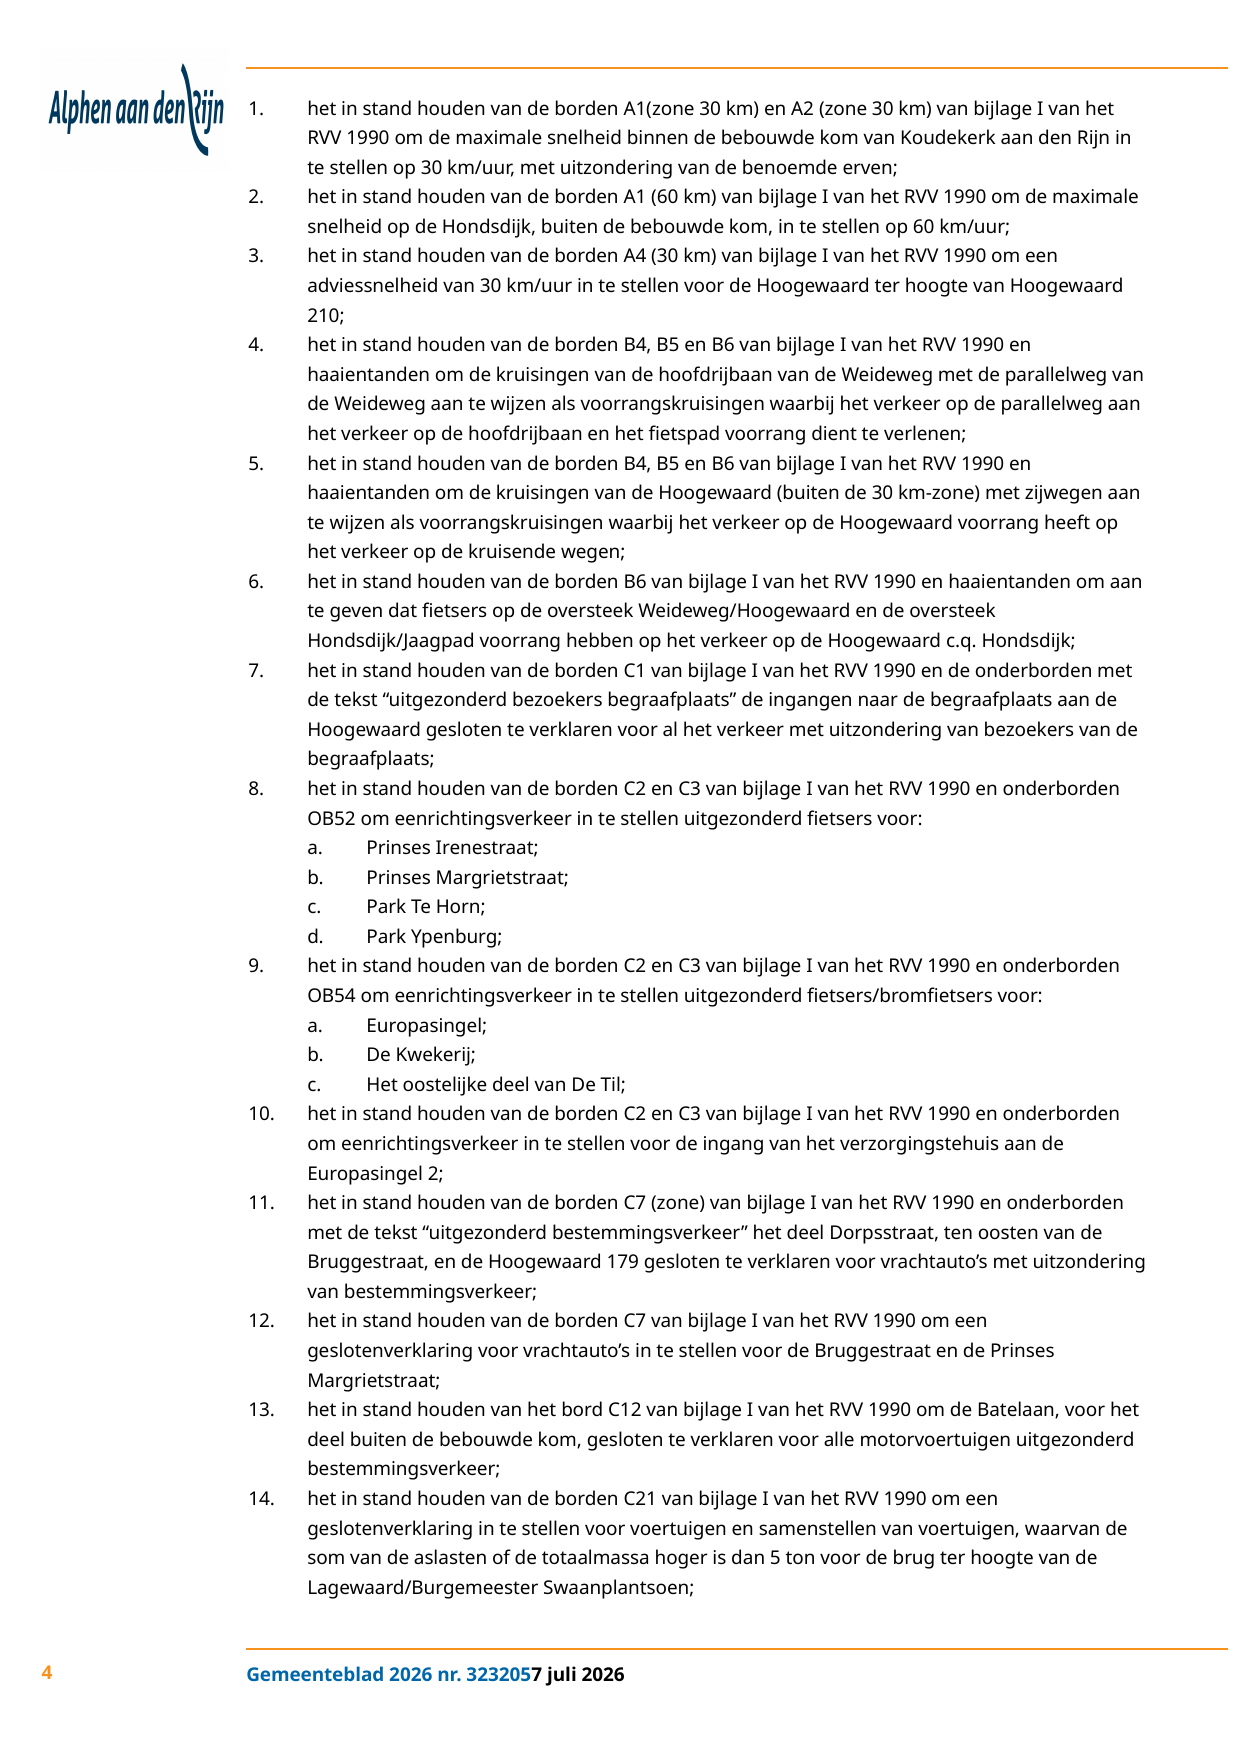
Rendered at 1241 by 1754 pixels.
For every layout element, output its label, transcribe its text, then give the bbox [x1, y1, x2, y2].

list het in stand houden van de borden C2 en C3 van bijlage I van het RVV 1990 en onderborden OB52 om eenrichtingsverkeer in te stellen uitgezonderd fietsers voor: [248, 775, 1152, 831]
list Prinses Margrietstraat; [307, 864, 1152, 890]
list het in stand houden van het bord C12 van bijlage I van het RVV 1990 om de Batelaan, voor het deel buiten de bebouwde kom, gesloten te verklaren voor alle motorvoertuigen uitgezonderd bestemmingsverkeer; [248, 1396, 1152, 1481]
list Park Te Horn; [307, 893, 1152, 919]
list het in stand houden van de borden A4 (30 km) van bijlage I van het RVV 1990 om een adviessnelheid van 30 km/uur in te stellen voor de Hoogewaard ter hoogte van Hoogewaard 210; [248, 243, 1152, 328]
list het in stand houden van de borden B6 van bijlage I van het RVV 1990 en haaientanden om aan te geven dat fietsers op de oversteek Weideweg/Hoogewaard en de oversteek Hondsdijk/Jaagpad voorrang hebben op het verkeer op de Hoogewaard c.q. Hondsdijk; [248, 568, 1152, 653]
list het in stand houden van de borden C2 en C3 van bijlage I van het RVV 1990 en onderborden OB54 om eenrichtingsverkeer in te stellen uitgezonderd fietsers/bromfietsers voor: [248, 953, 1152, 1008]
list het in stand houden van de borden C21 van bijlage I van het RVV 1990 om een geslotenverklaring in te stellen voor voertuigen en samenstellen van voertuigen, waarvan de som van de aslasten of de totaalmassa hoger is dan 5 ton voor de brug ter hoogte van de Lagewaard/Burgemeester Swaanplantsoen; [248, 1485, 1152, 1600]
list Europasingel; [307, 1012, 1152, 1038]
picture [41, 47, 231, 172]
list De Kwekerij; [307, 1041, 1152, 1067]
list het in stand houden van de borden A1 (60 km) van bijlage I van het RVV 1990 om de maximale snelheid op de Hondsdijk, buiten de bebouwde kom, in te stellen op 60 km/uur; [248, 183, 1152, 239]
list het in stand houden van de borden C1 van bijlage I van het RVV 1990 en de onderborden met de tekst “uitgezonderd bezoekers begraafplaats” de ingangen naar de begraafplaats aan de Hoogewaard gesloten te verklaren voor al het verkeer met uitzondering van bezoekers van de begraafplaats; [248, 657, 1152, 771]
list het in stand houden van de borden C7 (zone) van bijlage I van het RVV 1990 en onderborden met de tekst “uitgezonderd bestemmingsverkeer” het deel Dorpsstraat, ten oosten van de Bruggestraat, en de Hoogewaard 179 gesloten te verklaren voor vrachtauto’s met uitzondering van bestemmingsverkeer; [248, 1189, 1152, 1304]
list het in stand houden van de borden C2 en C3 van bijlage I van het RVV 1990 en onderborden om eenrichtingsverkeer in te stellen voor de ingang van het verzorgingstehuis aan de Europasingel 2; [248, 1101, 1152, 1186]
list Park Ypenburg; [307, 923, 1152, 949]
list het in stand houden van de borden C7 van bijlage I van het RVV 1990 om een geslotenverklaring voor vrachtauto’s in te stellen voor de Bruggestraat en de Prinses Margrietstraat; [248, 1308, 1152, 1393]
list het in stand houden van de borden B4, B5 en B6 van bijlage I van het RVV 1990 en haaientanden om de kruisingen van de hoofdrijbaan van de Weideweg met de parallelweg van de Weideweg aan te wijzen als voorrangskruisingen waarbij het verkeer op de parallelweg aan het verkeer op de hoofdrijbaan en het fietspad voorrang dient te verlenen; [248, 331, 1152, 446]
list het in stand houden van de borden B4, B5 en B6 van bijlage I van het RVV 1990 en haaientanden om de kruisingen van de Hoogewaard (buiten de 30 km-zone) met zijwegen aan te wijzen als voorrangskruisingen waarbij het verkeer op de Hoogewaard voorrang heeft op het verkeer op de kruisende wegen; [248, 450, 1152, 564]
list Het oostelijke deel van De Til; [307, 1071, 1152, 1097]
list Prinses Irenestraat; [307, 834, 1152, 860]
list het in stand houden van de borden A1(zone 30 km) en A2 (zone 30 km) van bijlage I van het RVV 1990 om de maximale snelheid binnen de bebouwde kom van Koudekerk aan den Rijn in te stellen op 30 km/uur, met uitzondering van de benoemde erven; [248, 95, 1152, 180]
